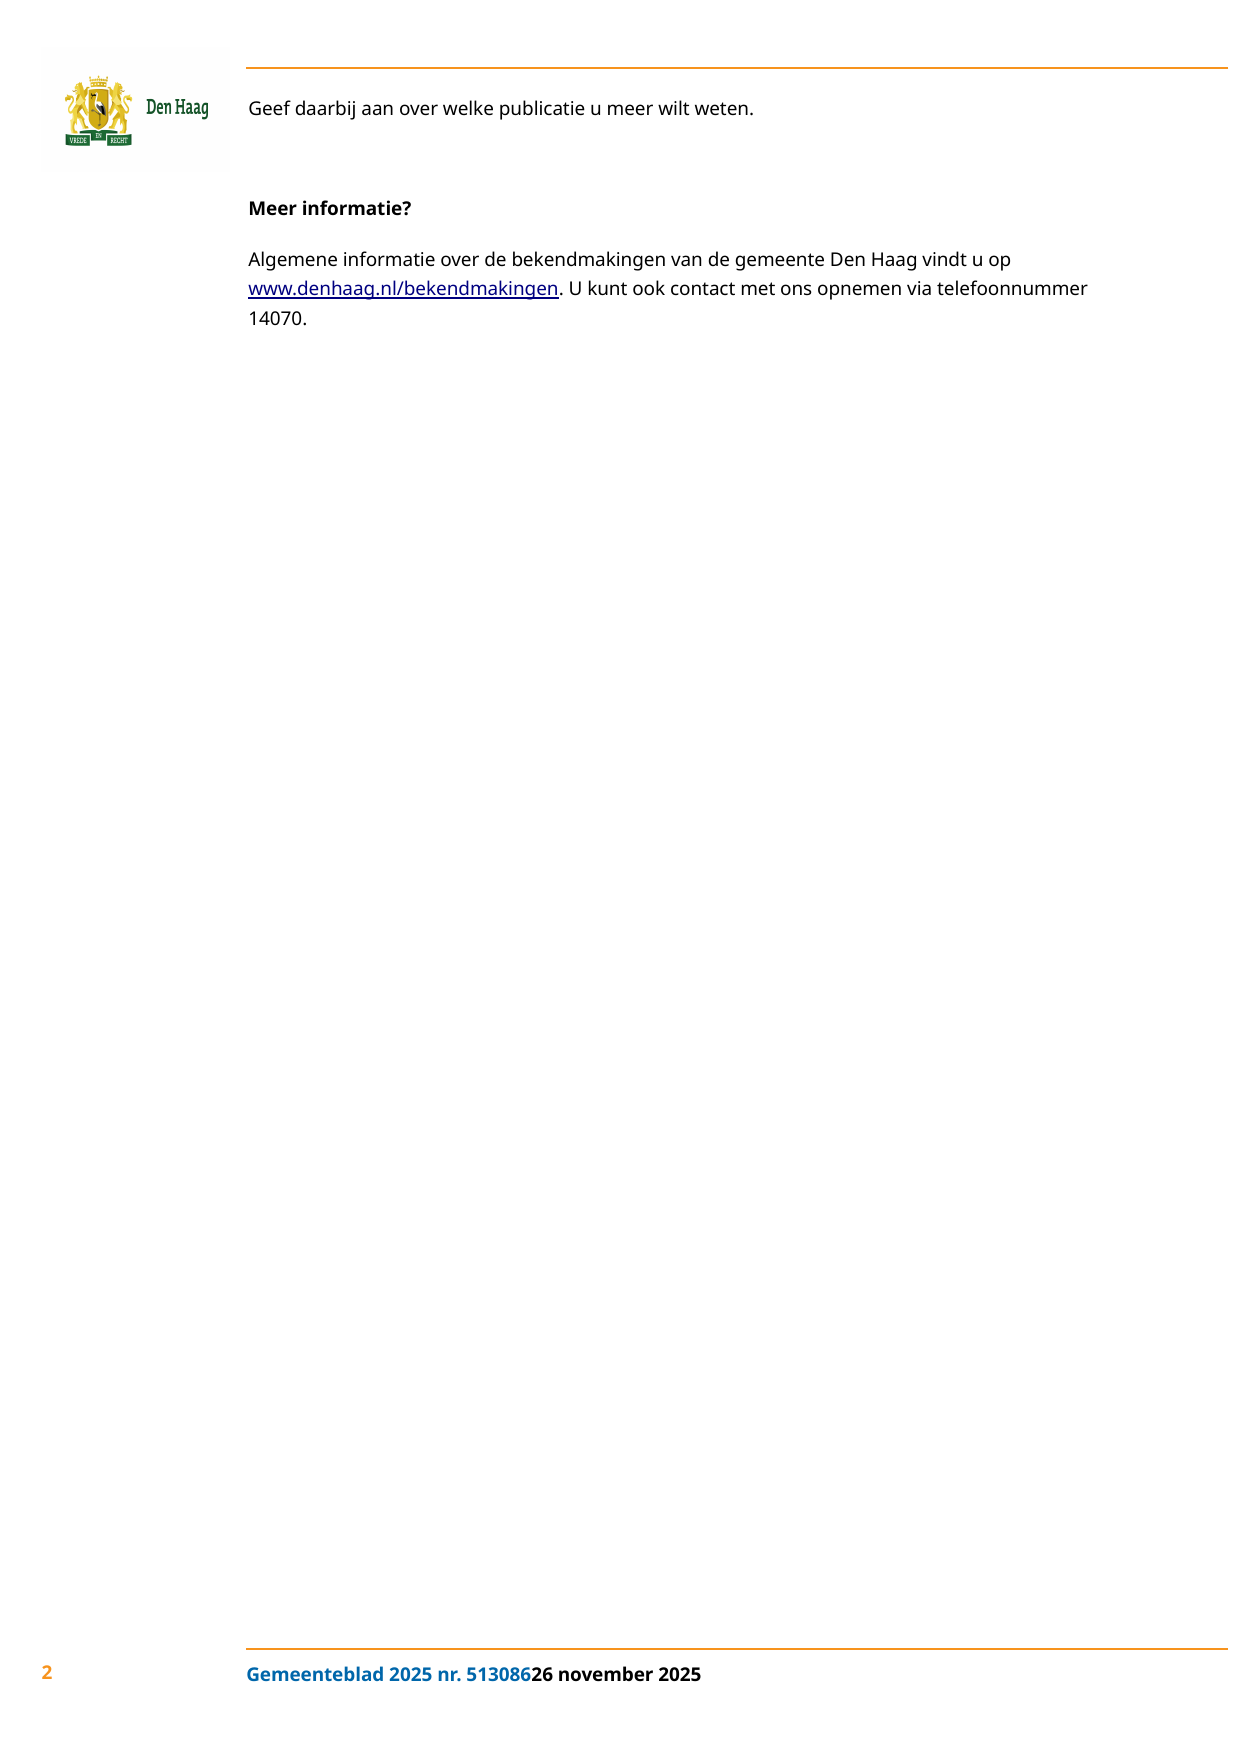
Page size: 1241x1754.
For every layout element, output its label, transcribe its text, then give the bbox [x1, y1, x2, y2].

text Meer informatie? [248, 196, 1152, 221]
picture [41, 47, 231, 172]
text Geef daarbij aan over welke publicatie u meer wilt weten. [248, 95, 1152, 121]
text Algemene informatie over de bekendmakingen van de gemeente Den Haag vindt u op www.denhaag.nl/bekendmakingen. U kunt ook contact met ons opnemen via telefoonnummer 14070. [248, 246, 1152, 331]
